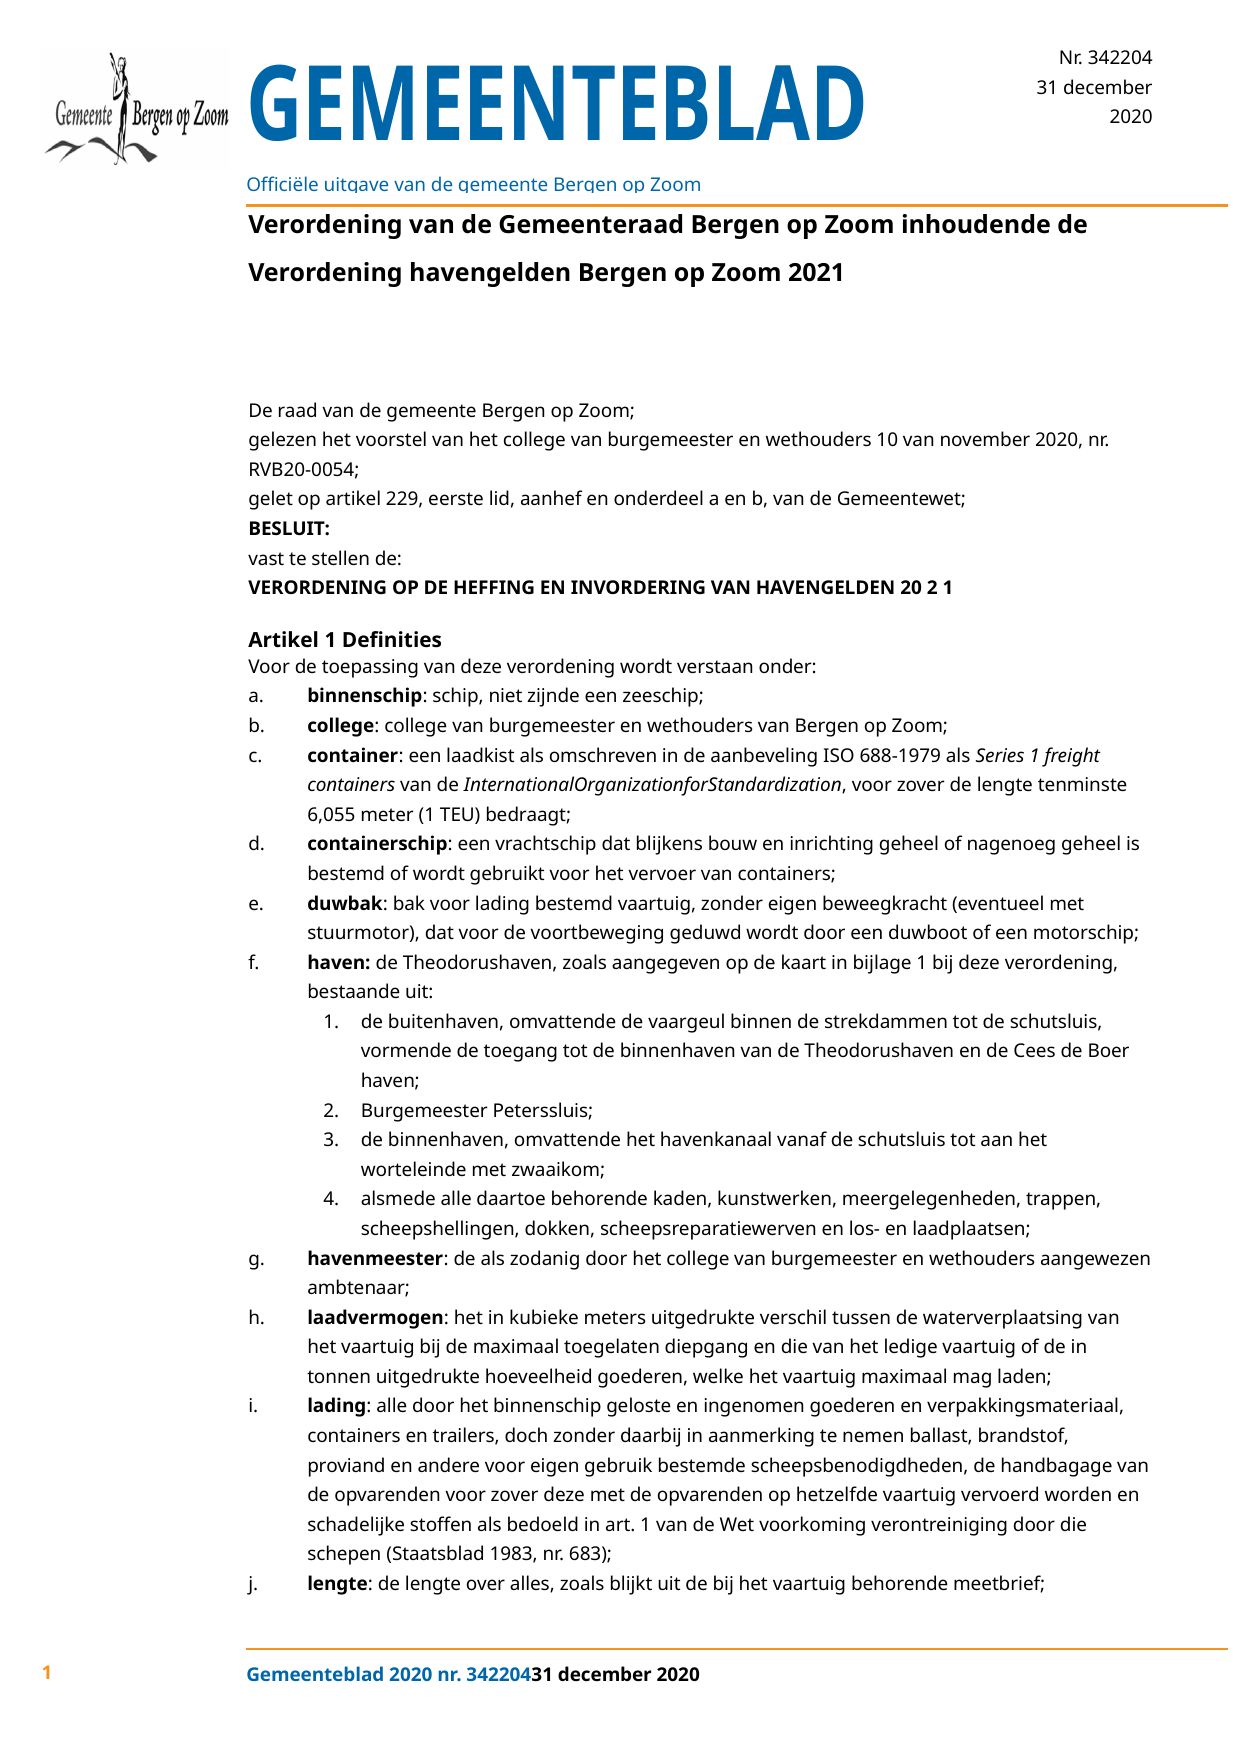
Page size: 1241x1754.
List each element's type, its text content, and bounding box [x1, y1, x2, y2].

text VERORDENING OP DE HEFFING EN INVORDERING VAN HAVENGELDEN 20 2 1 [248, 574, 1152, 600]
list college: college van burgemeester en wethouders van Bergen op Zoom; [248, 712, 1152, 738]
list de buitenhaven, omvattende de vaargeul binnen de strekdammen tot de schutsluis, vormende de toegang tot de binnenhaven van de Theodorushaven en de Cees de Boer haven; [323, 1008, 1152, 1093]
list Burgemeester Peterssluis; [323, 1097, 1152, 1123]
text Voor de toepassing van deze verordening wordt verstaan onder: [248, 653, 1152, 679]
list container: een laadkist als omschreven in de aanbeveling ISO 688-1979 als Series 1 freight containers van de InternationalOrganizationforStandardization, voor zover de lengte tenminste 6,055 meter (1 TEU) bedraagt; [248, 742, 1152, 827]
text Verordening van de Gemeenteraad Bergen op Zoom inhoudende de Verordening havengelden Bergen op Zoom 2021 [248, 207, 1152, 288]
text De raad van de gemeente Bergen op Zoom; [248, 397, 1152, 422]
text gelet op artikel 229, eerste lid, aanhef en onderdeel a en b, van de Gemeentewet; [248, 486, 1152, 511]
list binnenschip: schip, niet zijnde een zeeschip; [248, 683, 1152, 708]
list alsmede alle daartoe behorende kaden, kunstwerken, meergelegenheden, trappen, scheepshellingen, dokken, scheepsreparatiewerven en los- en laadplaatsen; [323, 1186, 1152, 1241]
text Artikel 1 Definities [248, 625, 1152, 653]
text BESLUIT: [248, 515, 1152, 541]
picture [41, 47, 231, 172]
list haven: de Theodorushaven, zoals aangegeven op de kaart in bijlage 1 bij deze verordening, bestaande uit: [248, 949, 1152, 1004]
list lading: alle door het binnenschip geloste en ingenomen goederen en verpakkingsmateriaal, containers en trailers, doch zonder daarbij in aanmerking te nemen ballast, brandstof, proviand en andere voor eigen gebruik bestemde scheepsbenodigdheden, de handbagage van de opvarenden voor zover deze met de opvarenden op hetzelfde vaartuig vervoerd worden en schadelijke stoffen als bedoeld in art. 1 van de Wet voorkoming verontreiniging door die schepen (Staatsblad 1983, nr. 683); [248, 1393, 1152, 1566]
list de binnenhaven, omvattende het havenkanaal vanaf de schutsluis tot aan het worteleinde met zwaaikom; [323, 1126, 1152, 1182]
list duwbak: bak voor lading bestemd vaartuig, zonder eigen beweegkracht (eventueel met stuurmotor), dat voor de voortbeweging geduwd wordt door een duwboot of een motorschip; [248, 890, 1152, 945]
list laadvermogen: het in kubieke meters uitgedrukte verschil tussen de waterverplaatsing van het vaartuig bij de maximaal toegelaten diepgang en die van het ledige vaartuig of de in tonnen uitgedrukte hoeveelheid goederen, welke het vaartuig maximaal mag laden; [248, 1304, 1152, 1389]
list havenmeester: de als zodanig door het college van burgemeester en wethouders aangewezen ambtenaar; [248, 1245, 1152, 1300]
text gelezen het voorstel van het college van burgemeester en wethouders 10 van november 2020, nr. RVB20-0054; [248, 426, 1152, 482]
list lengte: de lengte over alles, zoals blijkt uit de bij het vaartuig behorende meetbrief; [248, 1570, 1152, 1596]
list containerschip: een vrachtschip dat blijkens bouw en inrichting geheel of nagenoeg geheel is bestemd of wordt gebruikt voor het vervoer van containers; [248, 831, 1152, 886]
text vast te stellen de: [248, 545, 1152, 570]
